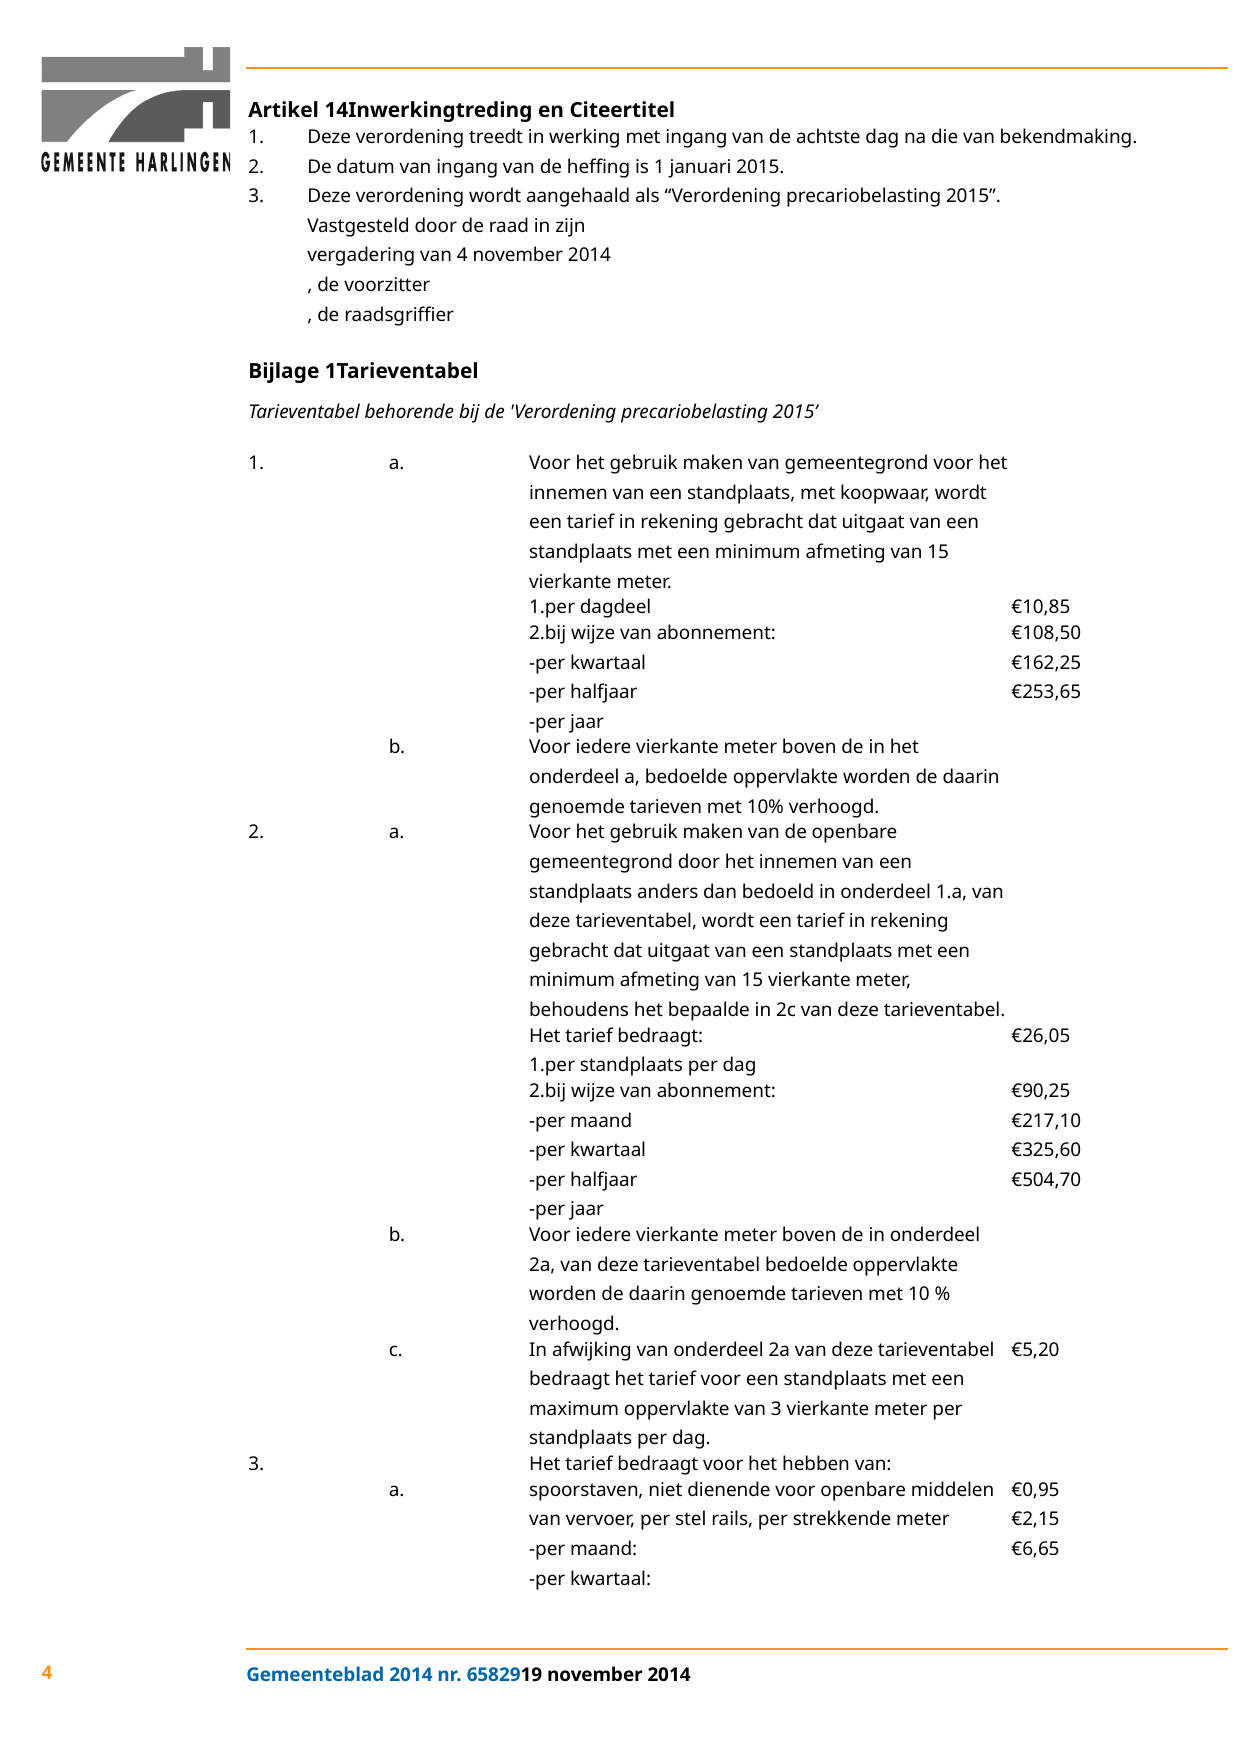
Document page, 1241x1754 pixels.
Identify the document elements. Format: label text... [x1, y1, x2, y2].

table_cell 2.bij wijze van abonnement: -per maand -per kwartaal -per halfjaar -per jaar [529, 1077, 1011, 1221]
list , de voorzitter [248, 271, 1152, 297]
table_cell c. [389, 1336, 529, 1450]
text Bijlage 1Tarieventabel [248, 356, 1152, 384]
table_cell €26,05 [1011, 1022, 1152, 1077]
table_cell €108,50 €162,25 €253,65 [1011, 619, 1152, 734]
table_cell [1011, 1221, 1152, 1336]
table_cell [1011, 819, 1152, 1022]
table_header [1011, 450, 1152, 593]
table_cell In afwijking van onderdeel 2a van deze tarieventabel bedraagt het tarief voor een standplaats met een maximum oppervlakte van 3 vierkante meter per standplaats per dag. [529, 1336, 1011, 1450]
table_cell Het tarief bedraagt: 1.per standplaats per dag [529, 1022, 1011, 1077]
table_cell 3. [248, 1450, 388, 1476]
table_cell Het tarief bedraagt voor het hebben van: [529, 1450, 1011, 1476]
table_cell a. [389, 819, 529, 1022]
table_cell [248, 1221, 388, 1336]
table_cell [389, 594, 529, 619]
table_header a. [389, 450, 529, 593]
table_cell Voor iedere vierkante meter boven de in het onderdeel a, bedoelde oppervlakte worden de daarin genoemde tarieven met 10% verhoogd. [529, 734, 1011, 819]
table_cell [248, 1336, 388, 1450]
table_cell [389, 1022, 529, 1077]
table_cell [248, 734, 388, 819]
table_cell [389, 619, 529, 734]
table_cell [248, 1077, 388, 1221]
table_header 1. [248, 450, 388, 593]
table_cell a. [389, 1476, 529, 1590]
table_cell 2. [248, 819, 388, 1022]
table_cell Voor het gebruik maken van de openbare gemeentegrond door het innemen van een standplaats anders dan bedoeld in onderdeel 1.a, van deze tarieventabel, wordt een tarief in rekening gebracht dat uitgaat van een standplaats met een minimum afmeting van 15 vierkante meter, behoudens het bepaalde in 2c van deze tarieventabel. [529, 819, 1011, 1022]
list vergadering van 4 november 2014 [248, 242, 1152, 267]
table_cell €90,25 €217,10 €325,60 €504,70 [1011, 1077, 1152, 1221]
table_cell [248, 1022, 388, 1077]
list Deze verordening wordt aangehaald als “Verordening precariobelasting 2015”. [248, 182, 1152, 208]
table_cell [389, 1077, 529, 1221]
table_cell b. [389, 734, 529, 819]
table_cell [248, 619, 388, 734]
table_cell Voor iedere vierkante meter boven de in onderdeel 2a, van deze tarieventabel bedoelde oppervlakte worden de daarin genoemde tarieven met 10 % verhoogd. [529, 1221, 1011, 1336]
table_cell [1011, 734, 1152, 819]
table_header Voor het gebruik maken van gemeentegrond voor het innemen van een standplaats, met koopwaar, wordt een tarief in rekening gebracht dat uitgaat van een standplaats met een minimum afmeting van 15 vierkante meter. [529, 450, 1011, 593]
table_cell [1011, 1450, 1152, 1476]
list Vastgesteld door de raad in zijn [248, 212, 1152, 238]
table_cell [248, 594, 388, 619]
table_cell €0,95 €2,15 €6,65 [1011, 1476, 1152, 1590]
table_cell b. [389, 1221, 529, 1336]
list De datum van ingang van de heffing is 1 januari 2015. [248, 153, 1152, 178]
text Tarieventabel behorende bij de 'Verordening precariobelasting 2015’ [248, 398, 1152, 424]
table_cell [389, 1450, 529, 1476]
table_cell 2.bij wijze van abonnement: -per kwartaal -per halfjaar -per jaar [529, 619, 1011, 734]
table_cell spoorstaven, niet dienende voor openbare middelen van vervoer, per stel rails, per strekkende meter -per maand: -per kwartaal: [529, 1476, 1011, 1590]
text Artikel 14Inwerkingtreding en Citeertitel [248, 95, 1152, 123]
list Deze verordening treedt in werking met ingang van de achtste dag na die van bekendmaking. [248, 123, 1152, 149]
list , de raadsgriffier [248, 301, 1152, 326]
table_cell 1.per dagdeel [529, 594, 1011, 619]
table_cell €10,85 [1011, 594, 1152, 619]
table_cell €5,20 [1011, 1336, 1152, 1450]
picture [41, 47, 231, 172]
table_cell [248, 1476, 388, 1590]
